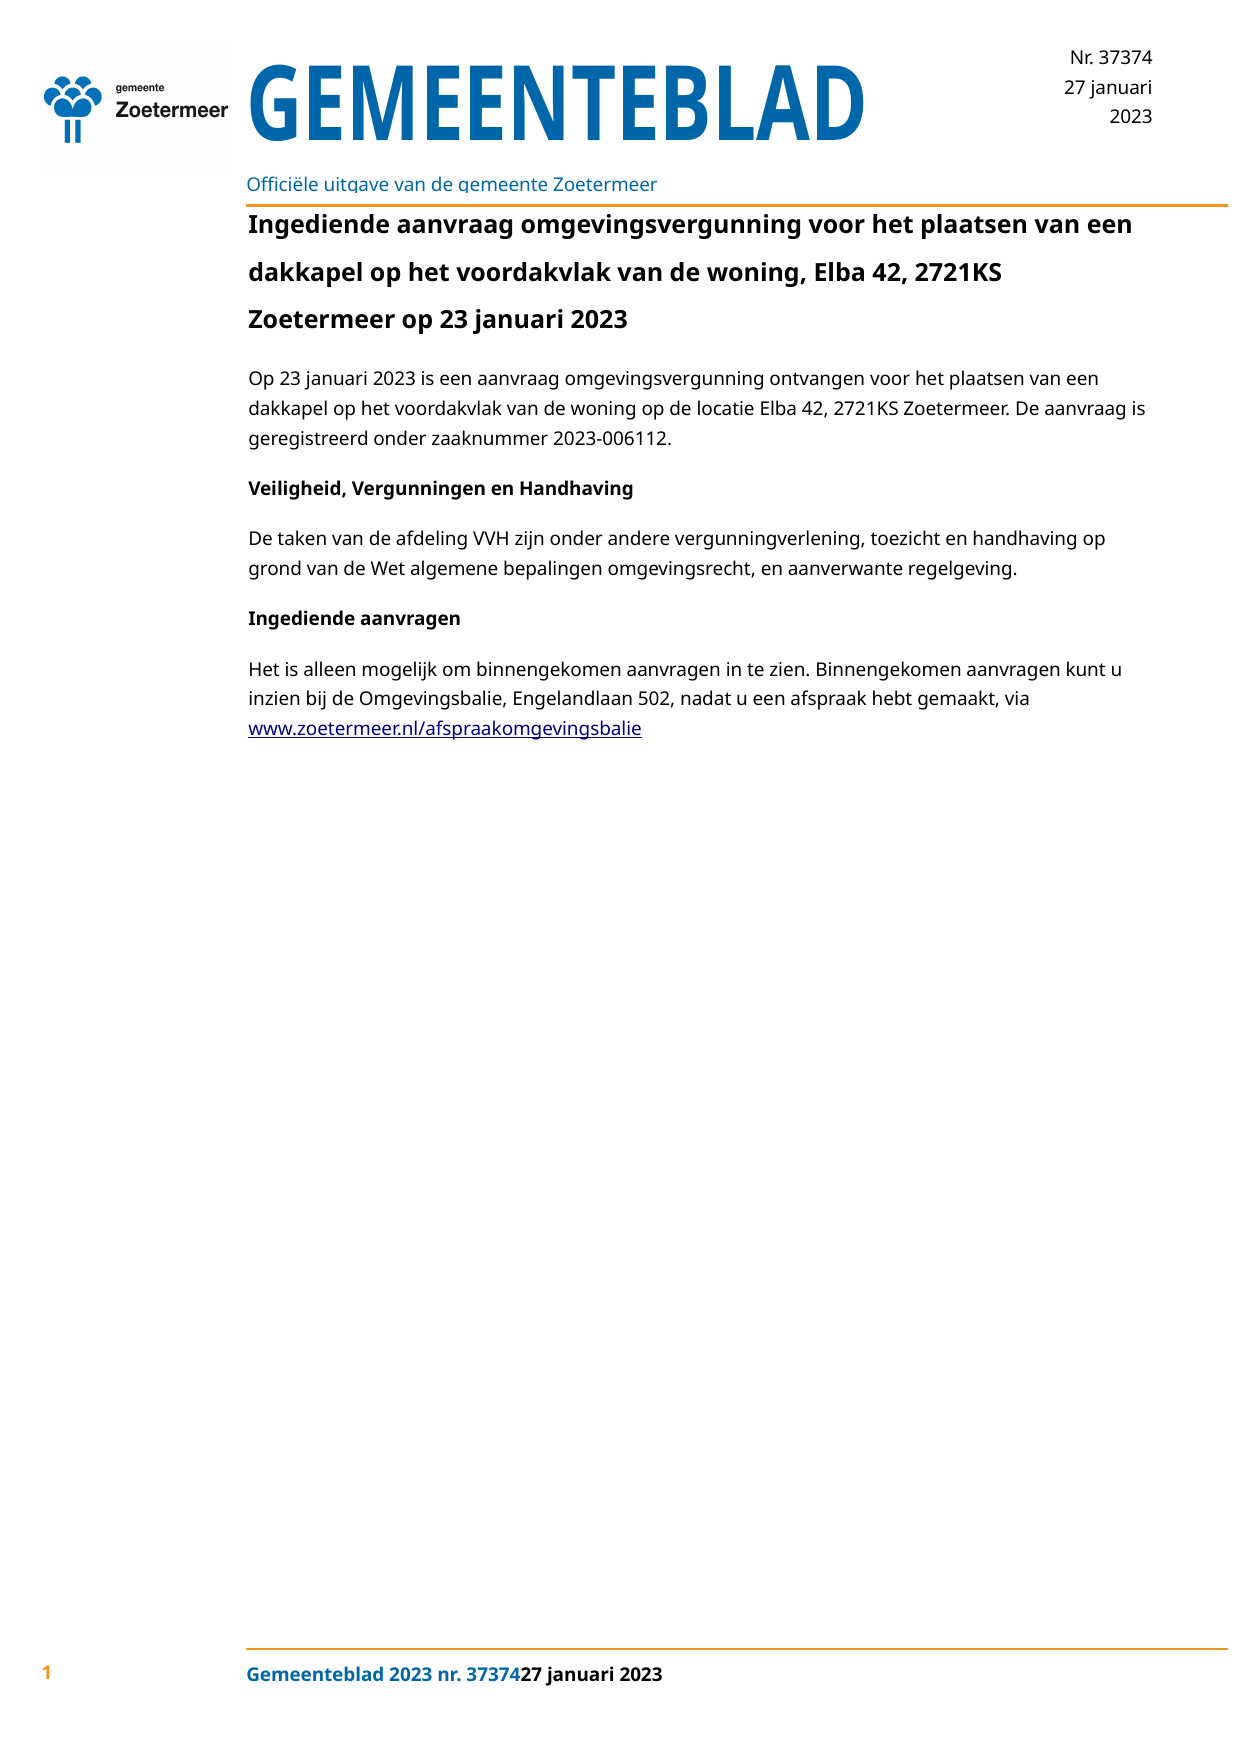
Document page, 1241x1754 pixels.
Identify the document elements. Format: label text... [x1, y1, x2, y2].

text Op 23 januari 2023 is een aanvraag omgevingsvergunning ontvangen voor het plaatsen van een dakkapel op het voordakvlak van de woning op de locatie Elba 42, 2721KS Zoetermeer. De aanvraag is geregistreerd onder zaaknummer 2023-006112. [248, 366, 1152, 450]
text Veiligheid, Vergunningen en Handhaving [248, 475, 1152, 501]
text Ingediende aanvragen [248, 606, 1152, 631]
text Het is alleen mogelijk om binnengekomen aanvragen in te zien. Binnengekomen aanvragen kunt u inzien bij de Omgevingsbalie, Engelandlaan 502, nadat u een afspraak hebt gemaakt, via www.zoetermeer.nl/afspraakomgevingsbalie [248, 656, 1152, 741]
picture [41, 47, 231, 172]
text Ingediende aanvraag omgevingsvergunning voor het plaatsen van een dakkapel op het voordakvlak van de woning, Elba 42, 2721KS Zoetermeer op 23 januari 2023 [248, 207, 1152, 336]
text De taken van de afdeling VVH zijn onder andere vergunningverlening, toezicht en handhaving op grond van de Wet algemene bepalingen omgevingsrecht, en aanverwante regelgeving. [248, 526, 1152, 581]
